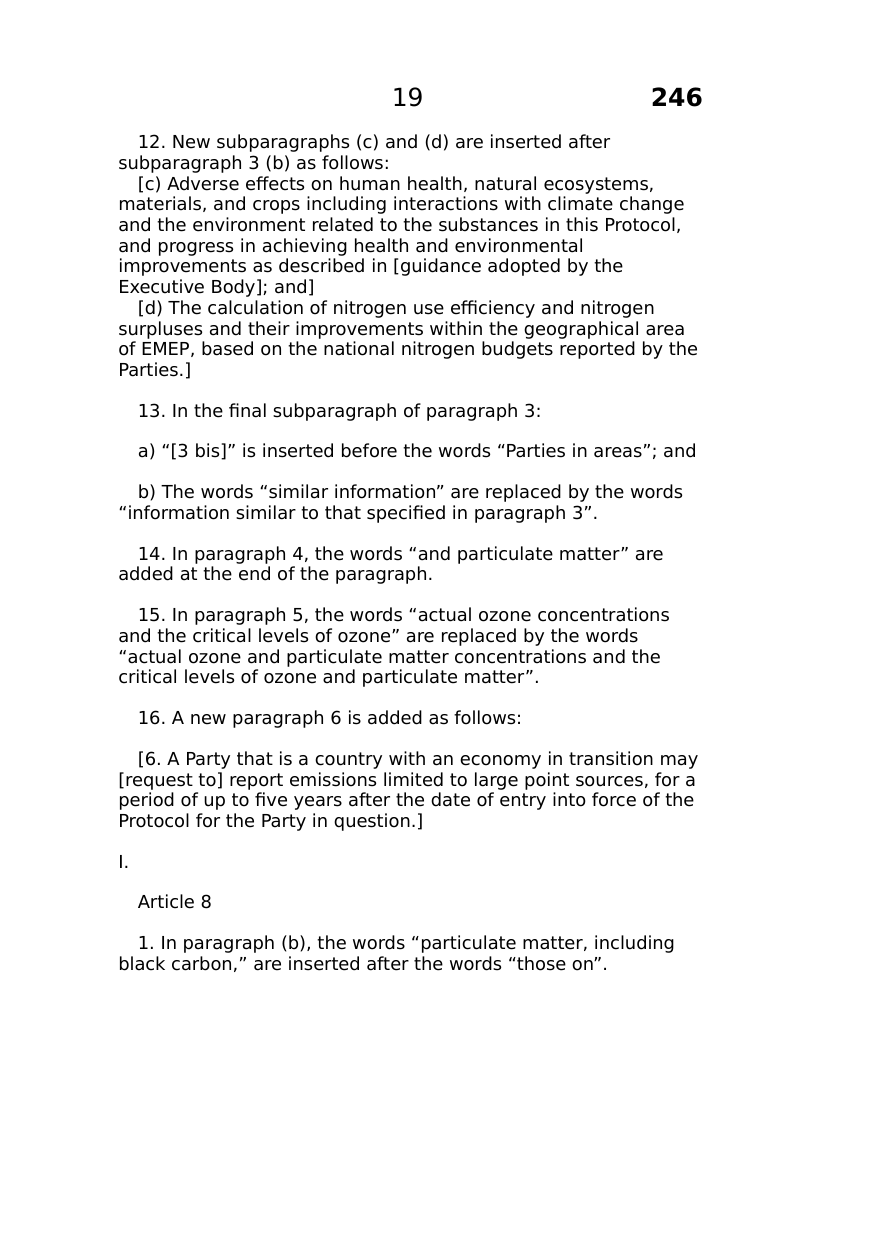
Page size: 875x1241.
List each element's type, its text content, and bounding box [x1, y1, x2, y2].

text 14. In paragraph 4, the words “and particulate matter” are added at the end of the paragraph. [118, 543, 703, 585]
text [c) Adverse effects on human health, natural ecosystems, materials, and crops including interactions with climate change and the environment related to the substances in this Protocol, and progress in achieving health and environmental improvements as described in [guidance adopted by the Executive Body]; and] [118, 173, 703, 298]
text I. [118, 852, 703, 872]
text 12. New subparagraphs (c) and (d) are inserted after subparagraph 3 (b) as follows: [118, 132, 703, 173]
text [d) The calculation of nitrogen use efficiency and nitrogen surpluses and their improvements within the geographical area of EMEP, based on the national nitrogen budgets reported by the Parties.] [118, 298, 703, 381]
text Article 8 [118, 892, 703, 913]
text b) The words “similar information” are replaced by the words “information similar to that specified in paragraph 3”. [118, 482, 703, 523]
text 13. In the final subparagraph of paragraph 3: [118, 401, 703, 421]
text 15. In paragraph 5, the words “actual ozone concentrations and the critical levels of ozone” are replaced by the words “actual ozone and particulate matter concentrations and the critical levels of ozone and particulate matter”. [118, 605, 703, 688]
text [6. A Party that is a country with an economy in transition may [request to] report emissions limited to large point sources, for a period of up to five years after the date of entry into force of the Protocol for the Party in question.] [118, 749, 703, 832]
text 16. A new paragraph 6 is added as follows: [118, 708, 703, 729]
text 1. In paragraph (b), the words “particulate matter, including black carbon,” are inserted after the words “those on”. [118, 933, 703, 974]
text a) “[3 bis]” is inserted before the words “Parties in areas”; and [118, 441, 703, 462]
